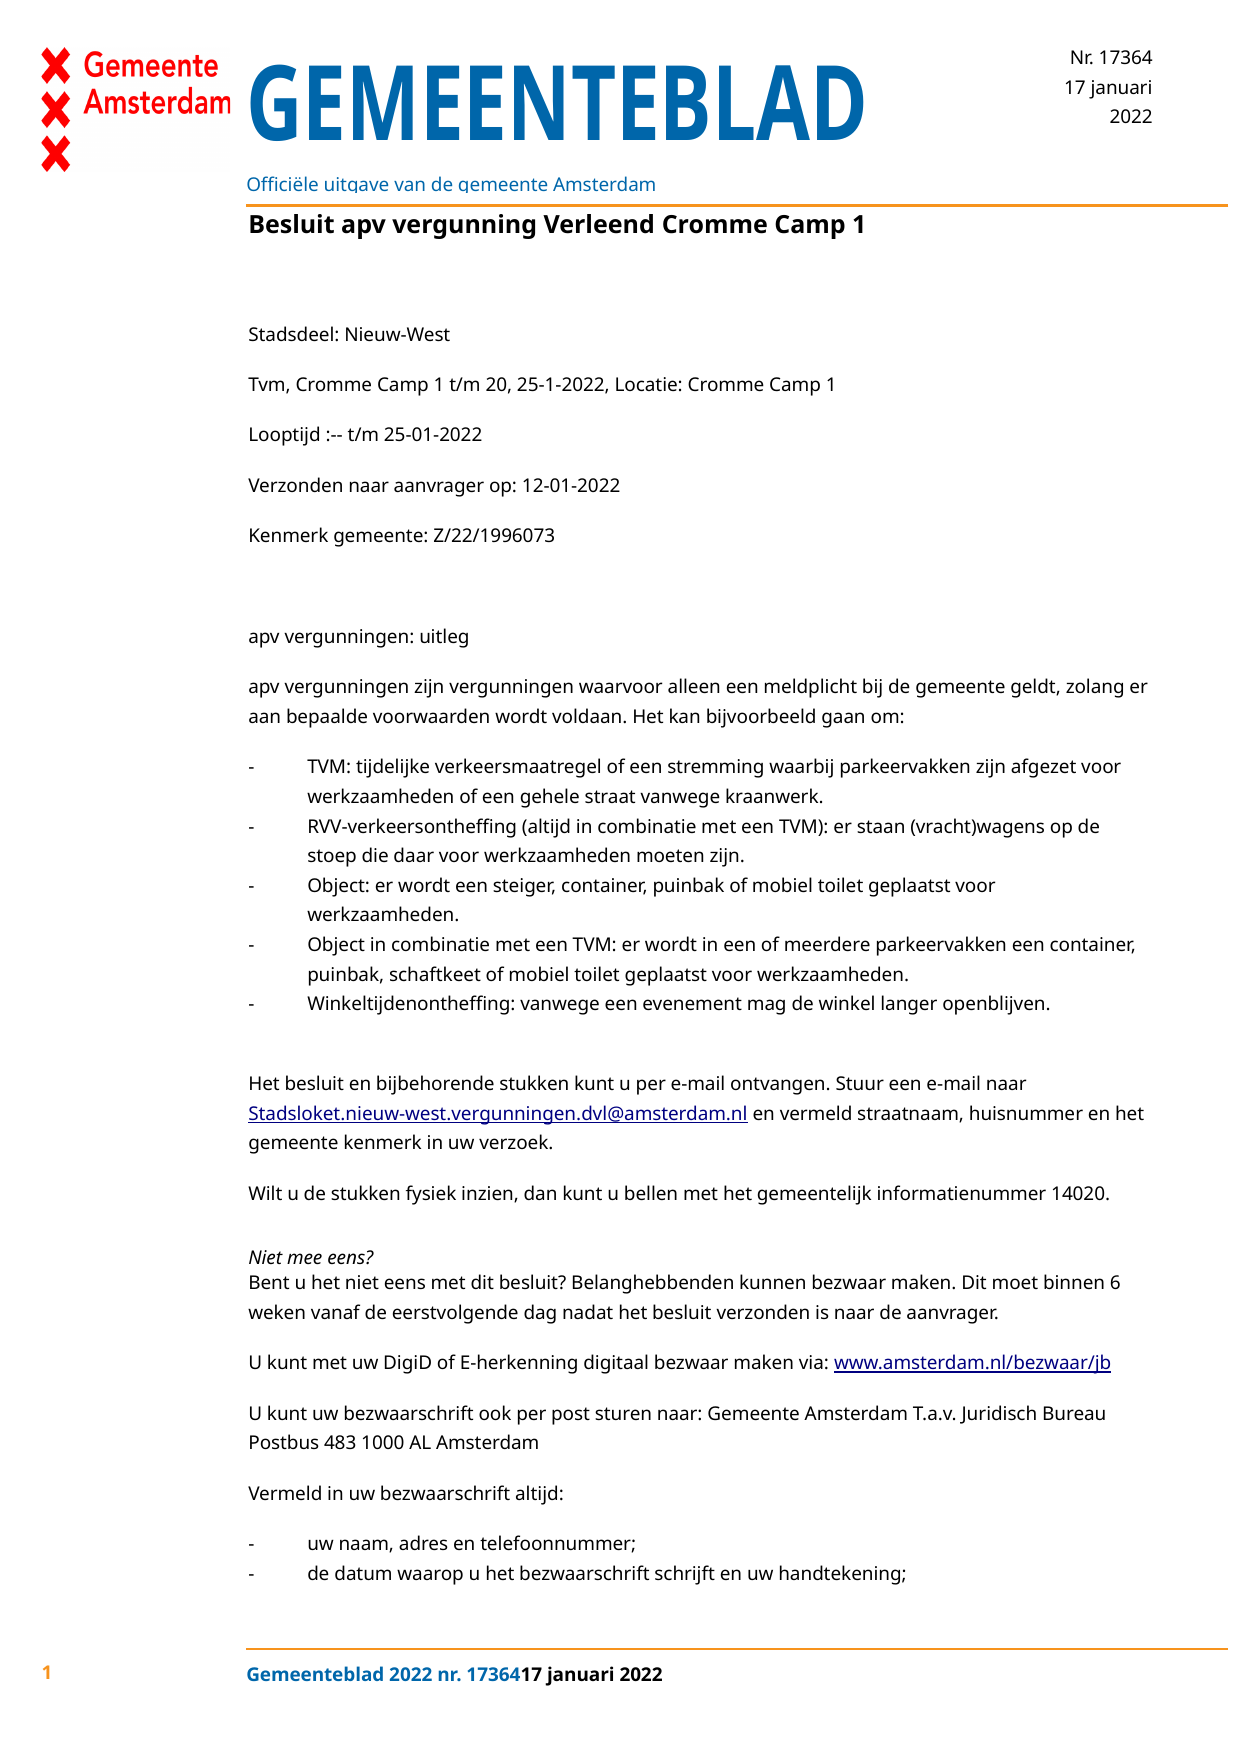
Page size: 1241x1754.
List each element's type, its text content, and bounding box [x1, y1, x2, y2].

list TVM: tijdelijke verkeersmaatregel of een stremming waarbij parkeervakken zijn afgezet voor werkzaamheden of een gehele straat vanwege kraanwerk. [248, 754, 1152, 809]
picture [41, 47, 231, 172]
text Besluit apv vergunning Verleend Cromme Camp 1 [248, 207, 1152, 241]
text Verzonden naar aanvrager op: 12-01-2022 [248, 472, 1152, 498]
text apv vergunningen zijn vergunningen waarvoor alleen een meldplicht bij de gemeente geldt, zolang er aan bepaalde voorwaarden wordt voldaan. Het kan bijvoorbeeld gaan om: [248, 674, 1152, 729]
text Tvm, Cromme Camp 1 t/m 20, 25-1-2022, Locatie: Cromme Camp 1 [248, 371, 1152, 397]
text Stadsdeel: Nieuw-West [248, 321, 1152, 346]
list de datum waarop u het bezwaarschrift schrijft en uw handtekening; [248, 1560, 1152, 1586]
list uw naam, adres en telefoonnummer; [248, 1530, 1152, 1556]
text Bent u het niet eens met dit besluit? Belanghebbenden kunnen bezwaar maken. Dit moet binnen 6 weken vanaf de eerstvolgende dag nadat het besluit verzonden is naar de aanvrager. [248, 1269, 1152, 1325]
text Looptijd :-- t/m 25-01-2022 [248, 422, 1152, 447]
text U kunt met uw DigiD of E-herkenning digitaal bezwaar maken via: www.amsterdam.nl/bezwaar/jb [248, 1349, 1152, 1375]
list Object in combinatie met een TVM: er wordt in een of meerdere parkeervakken een container, puinbak, schaftkeet of mobiel toilet geplaatst voor werkzaamheden. [248, 931, 1152, 986]
text Kenmerk gemeente: Z/22/1996073 [248, 522, 1152, 548]
text U kunt uw bezwaarschrift ook per post sturen naar: Gemeente Amsterdam T.a.v. Juridisch Bureau Postbus 483 1000 AL Amsterdam [248, 1400, 1152, 1455]
text Vermeld in uw bezwaarschrift altijd: [248, 1480, 1152, 1506]
list RVV-verkeersontheffing (altijd in combinatie met een TVM): er staan (vracht)wagens op de stoep die daar voor werkzaamheden moeten zijn. [248, 813, 1152, 868]
list Object: er wordt een steiger, container, puinbak of mobiel toilet geplaatst voor werkzaamheden. [248, 872, 1152, 927]
text Niet mee eens? [248, 1244, 1152, 1269]
text apv vergunningen: uitleg [248, 623, 1152, 649]
list Winkeltijdenontheffing: vanwege een evenement mag de winkel langer openblijven. [248, 990, 1152, 1016]
text Het besluit en bijbehorende stukken kunt u per e-mail ontvangen. Stuur een e-mail naar Stadsloket.nieuw-west.vergunningen.dvl@amsterdam.nl en vermeld straatnaam, huisnummer en het gemeente kenmerk in uw verzoek. [248, 1070, 1152, 1155]
text Wilt u de stukken fysiek inzien, dan kunt u bellen met het gemeentelijk informatienummer 14020. [248, 1180, 1152, 1206]
